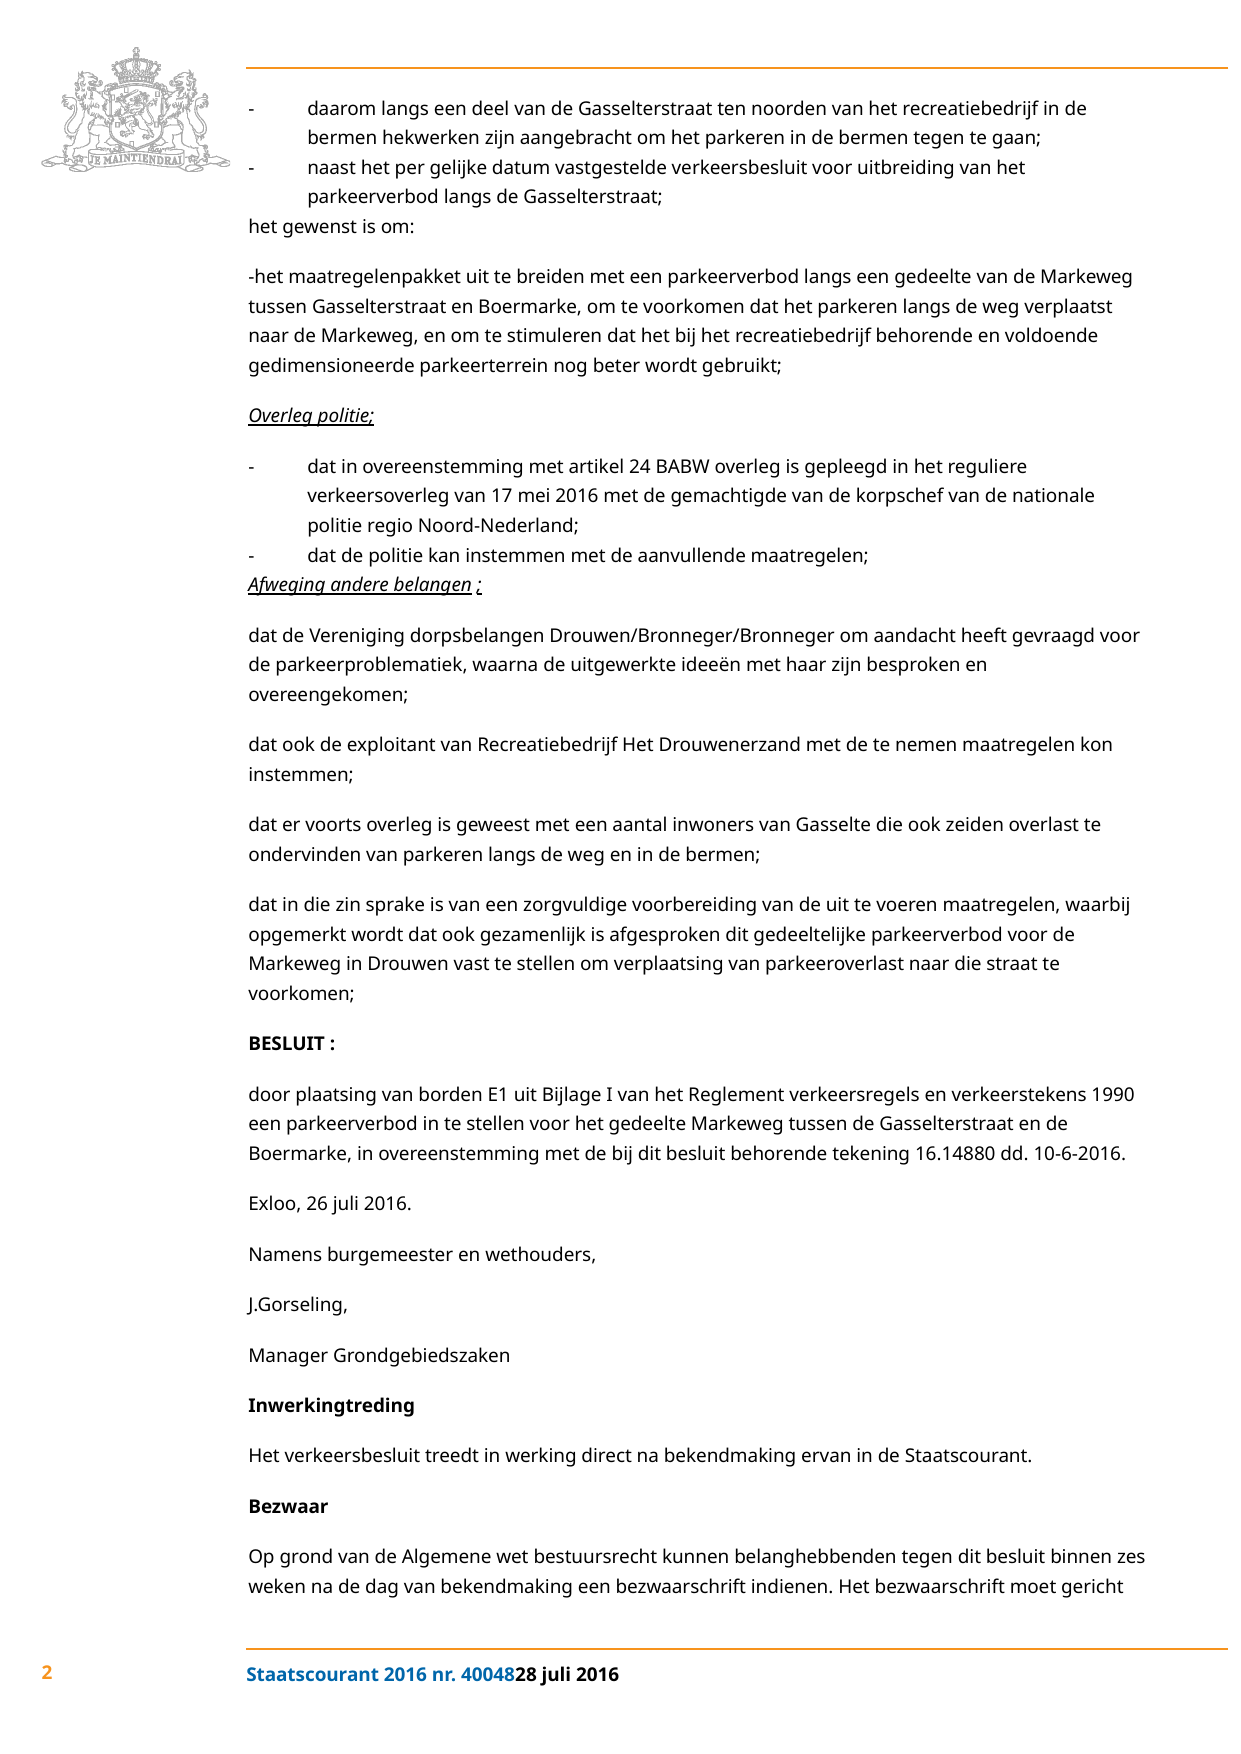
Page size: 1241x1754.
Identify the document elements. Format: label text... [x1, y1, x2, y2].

text Exloo, 26 juli 2016. [248, 1191, 1152, 1216]
text Manager Grondgebiedszaken [248, 1342, 1152, 1368]
text BESLUIT : [248, 1031, 1152, 1056]
text door plaatsing van borden E1 uit Bijlage I van het Reglement verkeersregels en verkeerstekens 1990 een parkeerverbod in te stellen voor het gedeelte Markeweg tussen de Gasselterstraat en de Boermarke, in overeenstemming met de bij dit besluit behorende tekening 16.14880 dd. 10-6-2016. [248, 1081, 1152, 1166]
text Bezwaar [248, 1493, 1152, 1519]
list dat in overeenstemming met artikel 24 BABW overleg is gepleegd in het reguliere verkeersoverleg van 17 mei 2016 met de gemachtigde van de korpschef van de nationale politie regio Noord-Nederland; [248, 453, 1152, 538]
text dat in die zin sprake is van een zorgvuldige voorbereiding van de uit te voeren maatregelen, waarbij opgemerkt wordt dat ook gezamenlijk is afgesproken dit gedeeltelijke parkeerverbod voor de Markeweg in Drouwen vast te stellen om verplaatsing van parkeeroverlast naar die straat te voorkomen; [248, 891, 1152, 1006]
text dat de Vereniging dorpsbelangen Drouwen/Bronneger/Bronneger om aandacht heeft gevraagd voor de parkeerproblematiek, waarna de uitgewerkte ideeën met haar zijn besproken en overeengekomen; [248, 622, 1152, 707]
text -het maatregelenpakket uit te breiden met een parkeerverbod langs een gedeelte van de Markeweg tussen Gasselterstraat en Boermarke, om te voorkomen dat het parkeren langs de weg verplaatst naar de Markeweg, en om te stimuleren dat het bij het recreatiebedrijf behorende en voldoende gedimensioneerde parkeerterrein nog beter wordt gebruikt; [248, 263, 1152, 378]
list dat de politie kan instemmen met de aanvullende maatregelen; [248, 542, 1152, 568]
text Op grond van de Algemene wet bestuursrecht kunnen belanghebbenden tegen dit besluit binnen zes weken na de dag van bekendmaking een bezwaarschrift indienen. Het bezwaarschrift moet gericht [248, 1543, 1152, 1599]
text het gewenst is om: [248, 213, 1152, 239]
list daarom langs een deel van de Gasselterstraat ten noorden van het recreatiebedrijf in de bermen hekwerken zijn aangebracht om het parkeren in de bermen tegen te gaan; [248, 95, 1152, 150]
text J.Gorseling, [248, 1291, 1152, 1317]
text Afweging andere belangen ; [248, 571, 1152, 597]
text dat ook de exploitant van Recreatiebedrijf Het Drouwenerzand met de te nemen maatregelen kon instemmen; [248, 731, 1152, 787]
picture [41, 47, 231, 172]
text Het verkeersbesluit treedt in werking direct na bekendmaking ervan in de Staatscourant. [248, 1443, 1152, 1468]
text Overleg politie; [248, 403, 1152, 428]
text dat er voorts overleg is geweest met een aantal inwoners van Gasselte die ook zeiden overlast te ondervinden van parkeren langs de weg en in de bermen; [248, 811, 1152, 867]
text Namens burgemeester en wethouders, [248, 1241, 1152, 1267]
text Inwerkingtreding [248, 1392, 1152, 1418]
list naast het per gelijke datum vastgestelde verkeersbesluit voor uitbreiding van het parkeerverbod langs de Gasselterstraat; [248, 154, 1152, 209]
